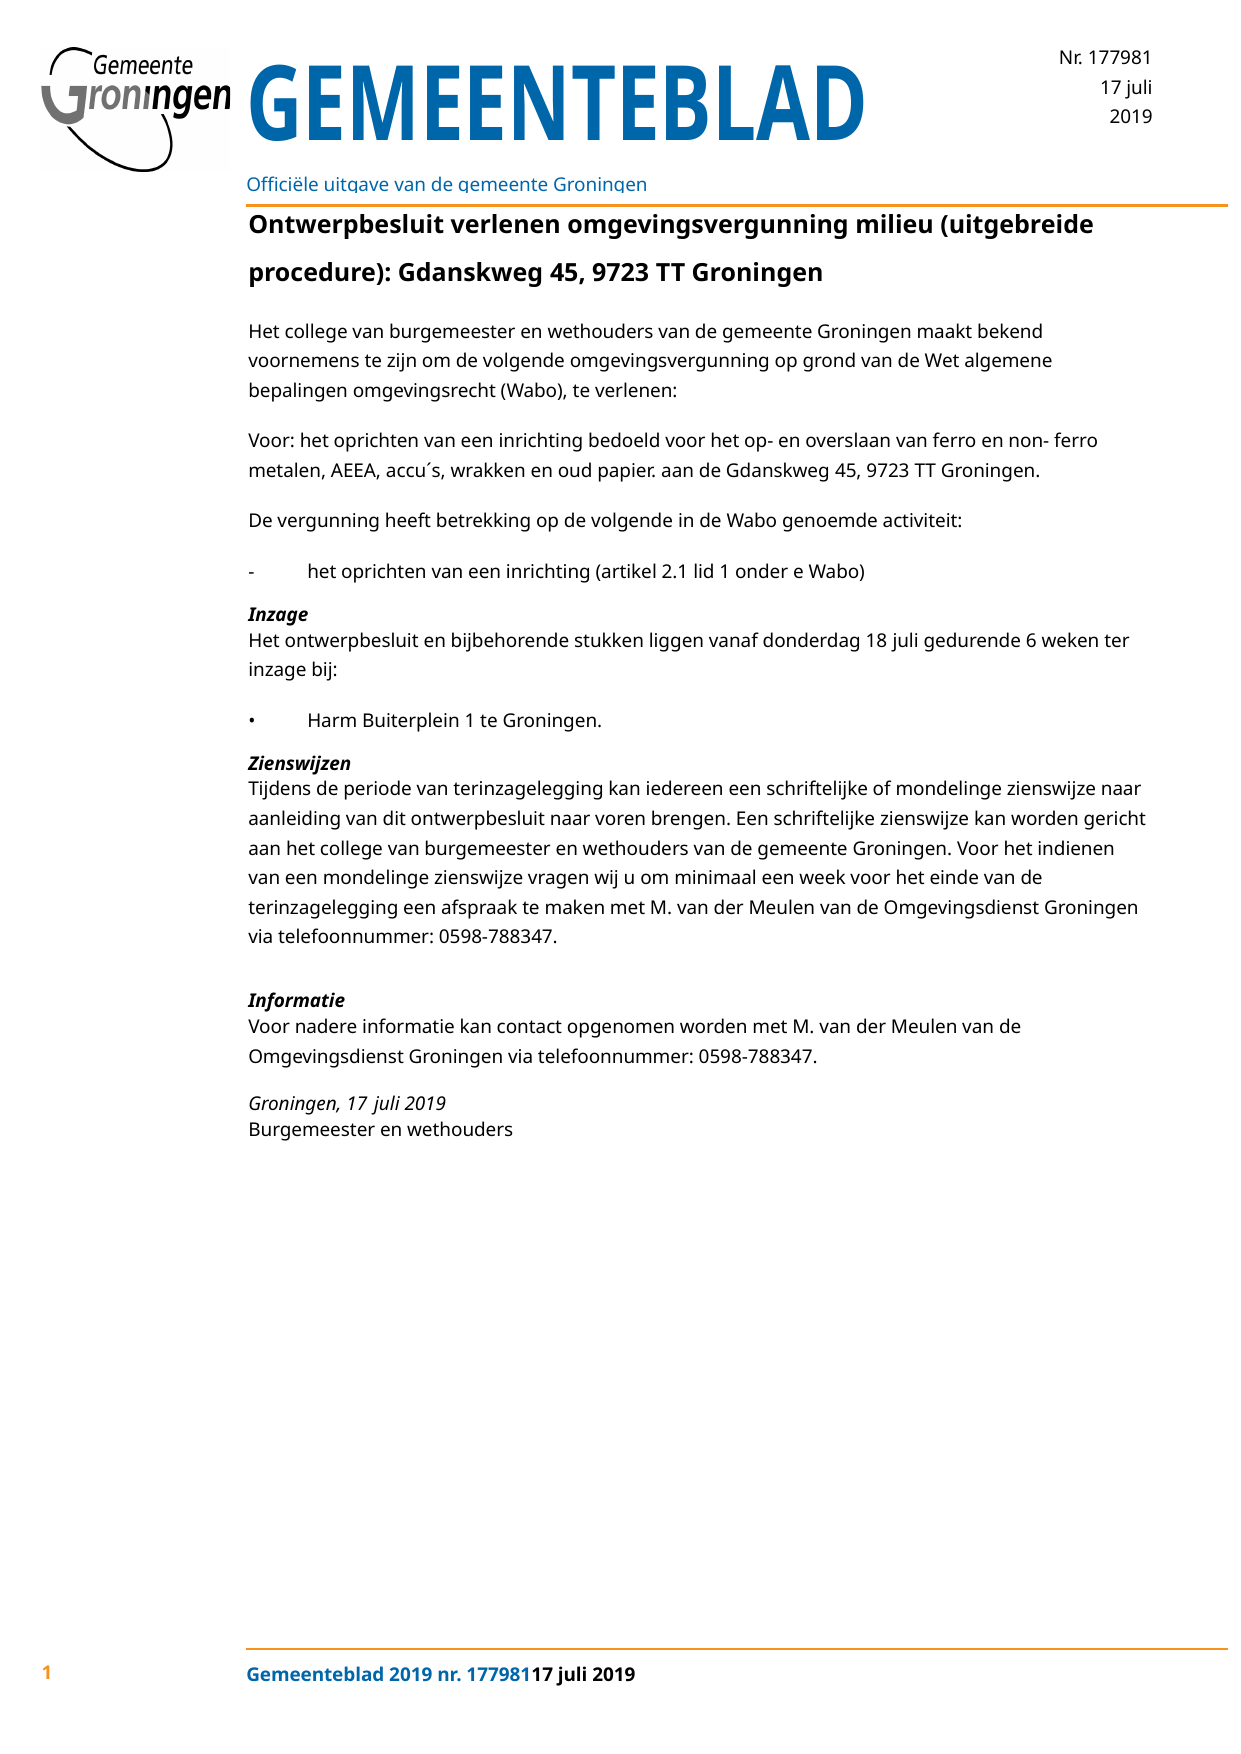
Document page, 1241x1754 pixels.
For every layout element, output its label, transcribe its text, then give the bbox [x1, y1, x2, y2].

text Zienswijzen [248, 750, 1152, 776]
picture [41, 47, 231, 172]
text Voor: het oprichten van een inrichting bedoeld voor het op- en overslaan van ferro en non- ferro metalen, AEEA, accu´s, wrakken en oud papier. aan de Gdanskweg 45, 9723 TT Groningen. [248, 427, 1152, 483]
text Het ontwerpbesluit en bijbehorende stukken liggen vanaf donderdag 18 juli gedurende 6 weken ter inzage bij: [248, 627, 1152, 682]
text Informatie [248, 987, 1152, 1013]
text Burgemeester en wethouders [248, 1116, 1152, 1142]
text Het college van burgemeester en wethouders van de gemeente Groningen maakt bekend voornemens te zijn om de volgende omgevingsvergunning op grond van de Wet algemene bepalingen omgevingsrecht (Wabo), te verlenen: [248, 318, 1152, 403]
list het oprichten van een inrichting (artikel 2.1 lid 1 onder e Wabo) [248, 558, 1152, 584]
text Inzage [248, 601, 1152, 627]
text Tijdens de periode van terinzagelegging kan iedereen een schriftelijke of mondelinge zienswijze naar aanleiding van dit ontwerpbesluit naar voren brengen. Een schriftelijke zienswijze kan worden gericht aan het college van burgemeester en wethouders van de gemeente Groningen. Voor het indienen van een mondelinge zienswijze vragen wij u om minimaal een week voor het einde van de terinzagelegging een afspraak te maken met M. van der Meulen van de Omgevingsdienst Groningen via telefoonnummer: 0598-788347. [248, 776, 1152, 949]
text Voor nadere informatie kan contact opgenomen worden met M. van der Meulen van de Omgevingsdienst Groningen via telefoonnummer: 0598-788347. [248, 1013, 1152, 1068]
list Harm Buiterplein 1 te Groningen. [248, 707, 1152, 732]
text De vergunning heeft betrekking op de volgende in de Wabo genoemde activiteit: [248, 507, 1152, 533]
text Groningen, 17 juli 2019 [248, 1091, 1152, 1116]
text Ontwerpbesluit verlenen omgevingsvergunning milieu (uitgebreide procedure): Gdanskweg 45, 9723 TT Groningen [248, 207, 1152, 288]
